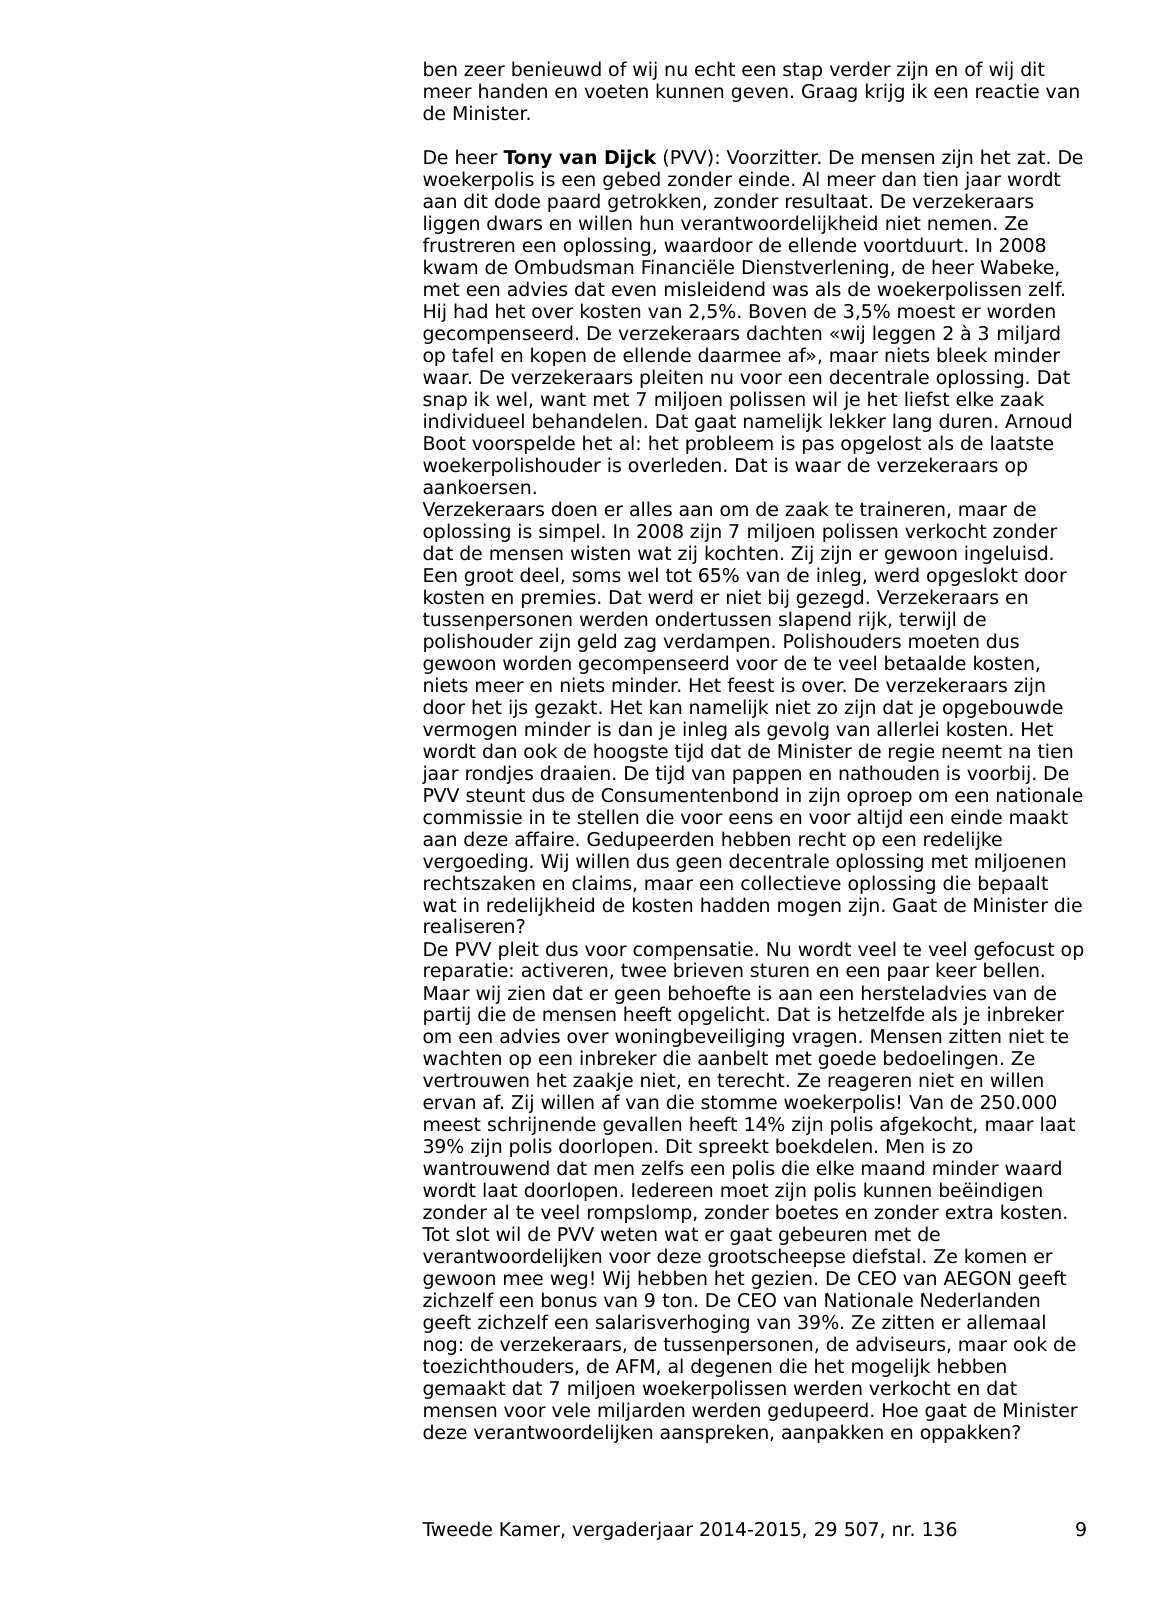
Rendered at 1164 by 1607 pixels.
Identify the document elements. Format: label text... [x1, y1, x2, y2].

text De heer Tony van Dijck (PVV): Voorzitter. De mensen zijn het zat. De woekerpolis is een gebed zonder einde. Al meer dan tien jaar wordt aan dit dode paard getrokken, zonder resultaat. De verzekeraars liggen dwars en willen hun verantwoordelijkheid niet nemen. Ze frustreren een oplossing, waardoor de ellende voortduurt. In 2008 kwam de Ombudsman Financiële Dienstverlening, de heer Wabeke, met een advies dat even misleidend was als de woekerpolissen zelf. Hij had het over kosten van 2,5%. Boven de 3,5% moest er worden gecompenseerd. De verzekeraars dachten «wij leggen 2 à 3 miljard op tafel en kopen de ellende daarmee af», maar niets bleek minder waar. De verzekeraars pleiten nu voor een decentrale oplossing. Dat snap ik wel, want met 7 miljoen polissen wil je het liefst elke zaak individueel behandelen. Dat gaat namelijk lekker lang duren. Arnoud Boot voorspelde het al: het probleem is pas opgelost als de laatste woekerpolishouder is overleden. Dat is waar de verzekeraars op aankoersen. [422, 147, 1087, 499]
text De PVV pleit dus voor compensatie. Nu wordt veel te veel gefocust op reparatie: activeren, twee brieven sturen en een paar keer bellen. Maar wij zien dat er geen behoefte is aan een hersteladvies van de partij die de mensen heeft opgelicht. Dat is hetzelfde als je inbreker om een advies over woningbeveiliging vragen. Mensen zitten niet te wachten op een inbreker die aanbelt met goede bedoelingen. Ze vertrouwen het zaakje niet, en terecht. Ze reageren niet en willen ervan af. Zij willen af van die stomme woekerpolis! Van de 250.000 meest schrijnende gevallen heeft 14% zijn polis afgekocht, maar laat 39% zijn polis doorlopen. Dit spreekt boekdelen. Men is zo wantrouwend dat men zelfs een polis die elke maand minder waard wordt laat doorlopen. Iedereen moet zijn polis kunnen beëindigen zonder al te veel rompslomp, zonder boetes en zonder extra kosten. [422, 938, 1087, 1224]
text Verzekeraars doen er alles aan om de zaak te traineren, maar de oplossing is simpel. In 2008 zijn 7 miljoen polissen verkocht zonder dat de mensen wisten wat zij kochten. Zij zijn er gewoon ingeluisd. Een groot deel, soms wel tot 65% van de inleg, werd opgeslokt door kosten en premies. Dat werd er niet bij gezegd. Verzekeraars en tussenpersonen werden ondertussen slapend rijk, terwijl de polishouder zijn geld zag verdampen. Polishouders moeten dus gewoon worden gecompenseerd voor de te veel betaalde kosten, niets meer en niets minder. Het feest is over. De verzekeraars zijn door het ijs gezakt. Het kan namelijk niet zo zijn dat je opgebouwde vermogen minder is dan je inleg als gevolg van allerlei kosten. Het wordt dan ook de hoogste tijd dat de Minister de regie neemt na tien jaar rondjes draaien. De tijd van pappen en nathouden is voorbij. De PVV steunt dus de Consumentenbond in zijn oproep om een nationale commissie in te stellen die voor eens en voor altijd een einde maakt aan deze affaire. Gedupeerden hebben recht op een redelijke vergoeding. Wij willen dus geen decentrale oplossing met miljoenen rechtszaken en claims, maar een collectieve oplossing die bepaalt wat in redelijkheid de kosten hadden mogen zijn. Gaat de Minister die realiseren? [422, 499, 1087, 938]
text Tot slot wil de PVV weten wat er gaat gebeuren met de verantwoordelijken voor deze grootscheepse diefstal. Ze komen er gewoon mee weg! Wij hebben het gezien. De CEO van AEGON geeft zichzelf een bonus van 9 ton. De CEO van Nationale Nederlanden geeft zichzelf een salarisverhoging van 39%. Ze zitten er allemaal nog: de verzekeraars, de tussenpersonen, de adviseurs, maar ook de toezichthouders, de AFM, al degenen die het mogelijk hebben gemaakt dat 7 miljoen woekerpolissen werden verkocht en dat mensen voor vele miljarden werden gedupeerd. Hoe gaat de Minister deze verantwoordelijken aanspreken, aanpakken en oppakken? [422, 1224, 1087, 1444]
text ben zeer benieuwd of wij nu echt een stap verder zijn en of wij dit meer handen en voeten kunnen geven. Graag krijg ik een reactie van de Minister. [422, 59, 1087, 125]
